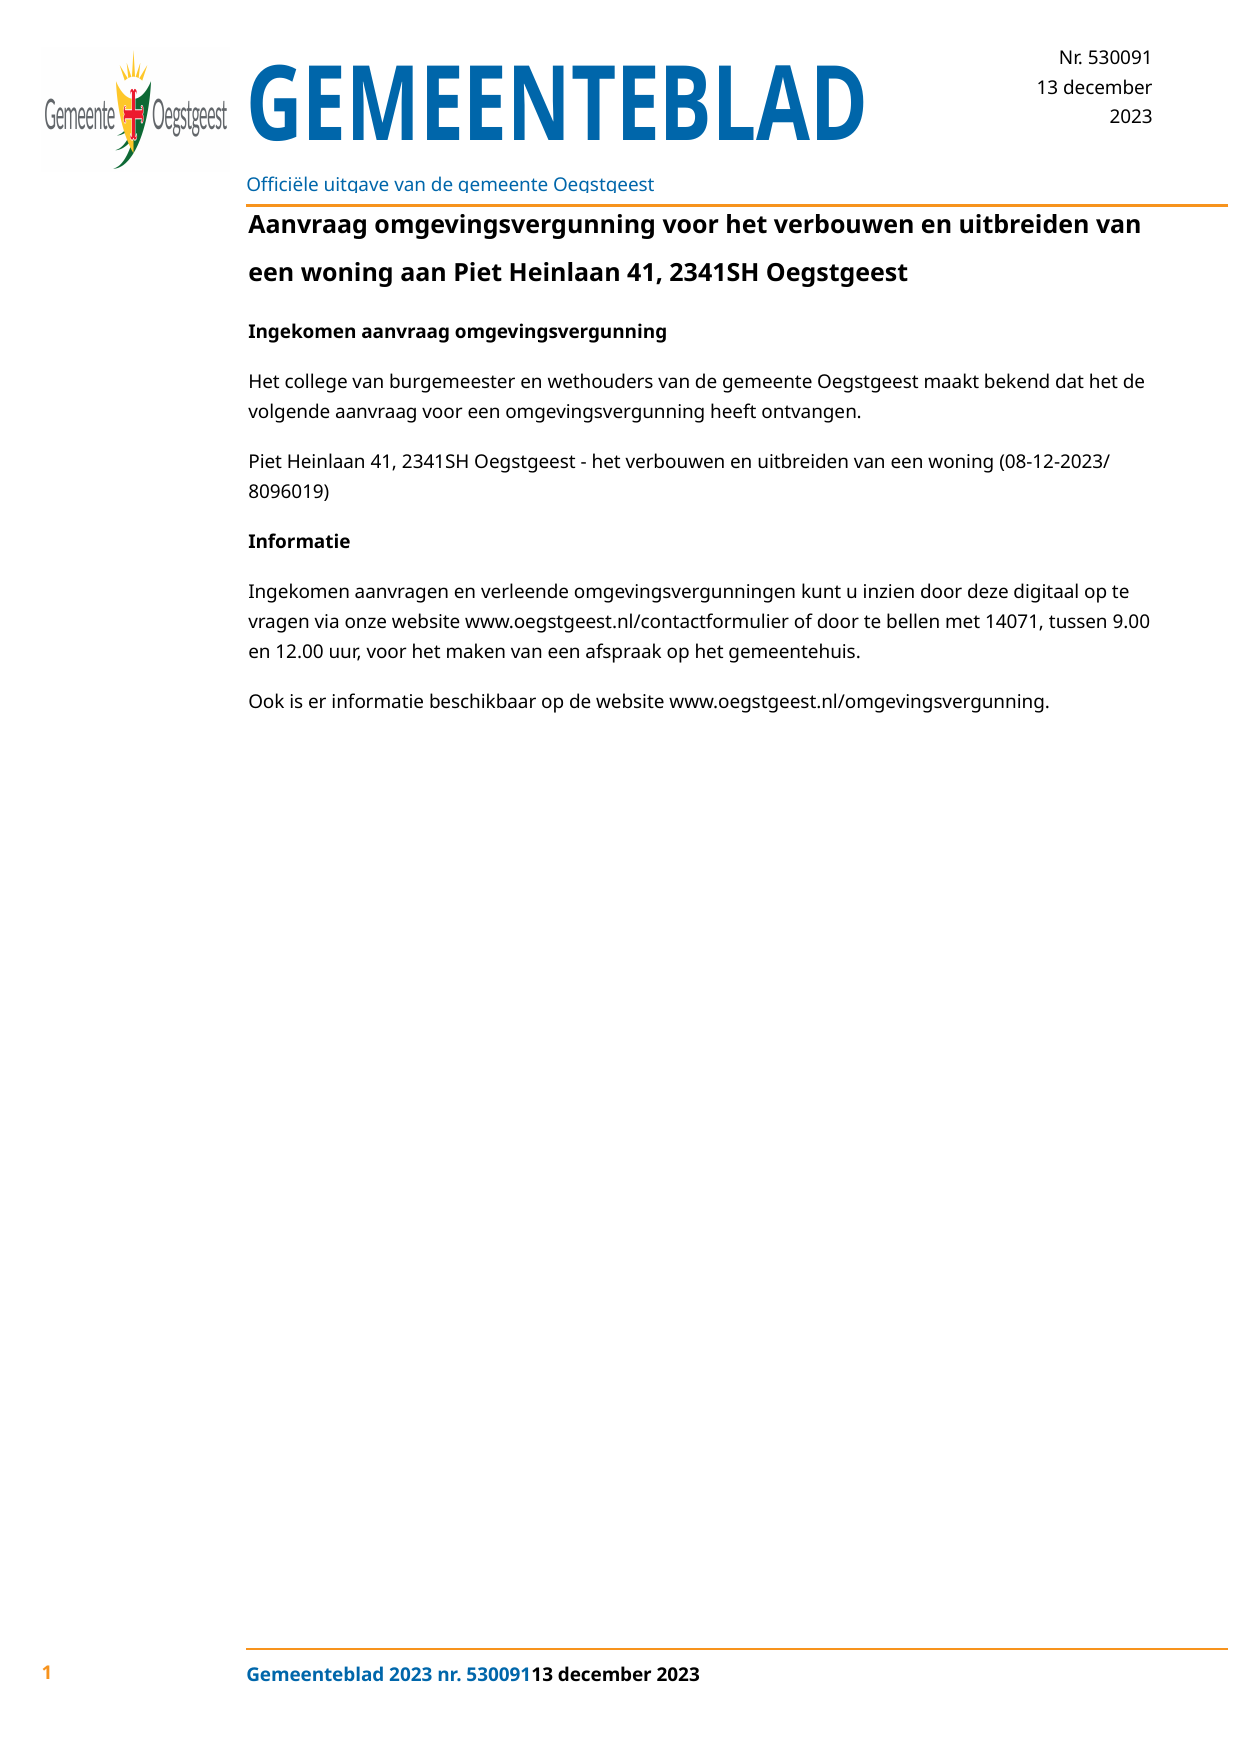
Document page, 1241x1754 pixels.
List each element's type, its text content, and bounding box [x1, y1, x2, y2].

picture [41, 47, 231, 172]
text Ingekomen aanvragen en verleende omgevingsvergunningen kunt u inzien door deze digitaal op te vragen via onze website www.oegstgeest.nl/contactformulier of door te bellen met 14071, tussen 9.00 en 12.00 uur, voor het maken van een afspraak op het gemeentehuis. [248, 579, 1152, 664]
text Het college van burgemeester en wethouders van de gemeente Oegstgeest maakt bekend dat het de volgende aanvraag voor een omgevingsvergunning heeft ontvangen. [248, 368, 1152, 424]
text Piet Heinlaan 41, 2341SH Oegstgeest - het verbouwen en uitbreiden van een woning (08-12-2023/ 8096019) [248, 448, 1152, 504]
text Informatie [248, 528, 1152, 554]
text Ook is er informatie beschikbaar op de website www.oegstgeest.nl/omgevingsvergunning. [248, 688, 1152, 714]
text Aanvraag omgevingsvergunning voor het verbouwen en uitbreiden van een woning aan Piet Heinlaan 41, 2341SH Oegstgeest [248, 207, 1152, 288]
text Ingekomen aanvraag omgevingsvergunning [248, 318, 1152, 344]
